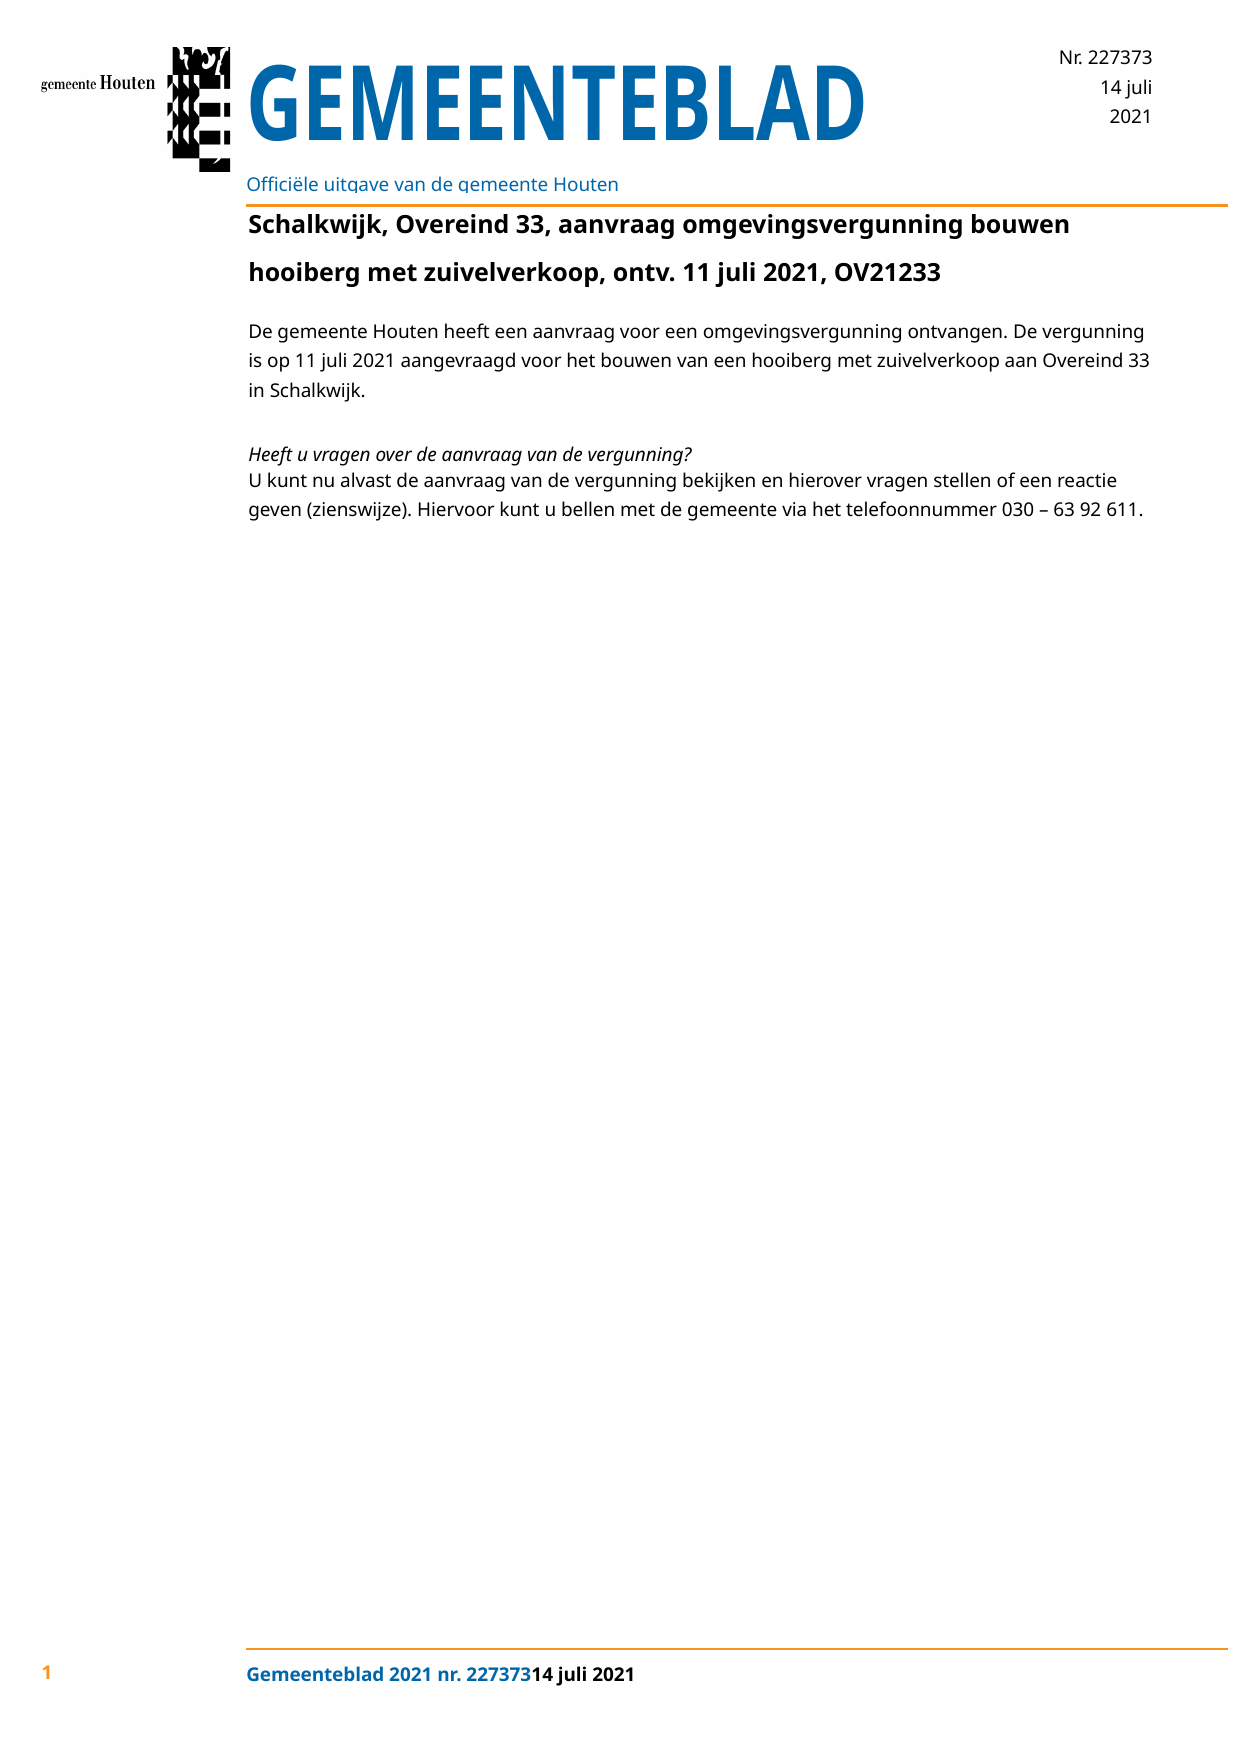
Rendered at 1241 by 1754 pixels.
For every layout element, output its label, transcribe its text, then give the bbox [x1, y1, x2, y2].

picture [41, 47, 231, 172]
text Schalkwijk, Overeind 33, aanvraag omgevingsvergunning bouwen hooiberg met zuivelverkoop, ontv. 11 juli 2021, OV21233 [248, 207, 1152, 288]
text Heeft u vragen over de aanvraag van de vergunning? [248, 441, 1152, 467]
text De gemeente Houten heeft een aanvraag voor een omgevingsvergunning ontvangen. De vergunning is op 11 juli 2021 aangevraagd voor het bouwen van een hooiberg met zuivelverkoop aan Overeind 33 in Schalkwijk. [248, 318, 1152, 403]
text U kunt nu alvast de aanvraag van de vergunning bekijken en hierover vragen stellen of een reactie geven (zienswijze). Hiervoor kunt u bellen met de gemeente via het telefoonnummer 030 – 63 92 611. [248, 467, 1152, 522]
